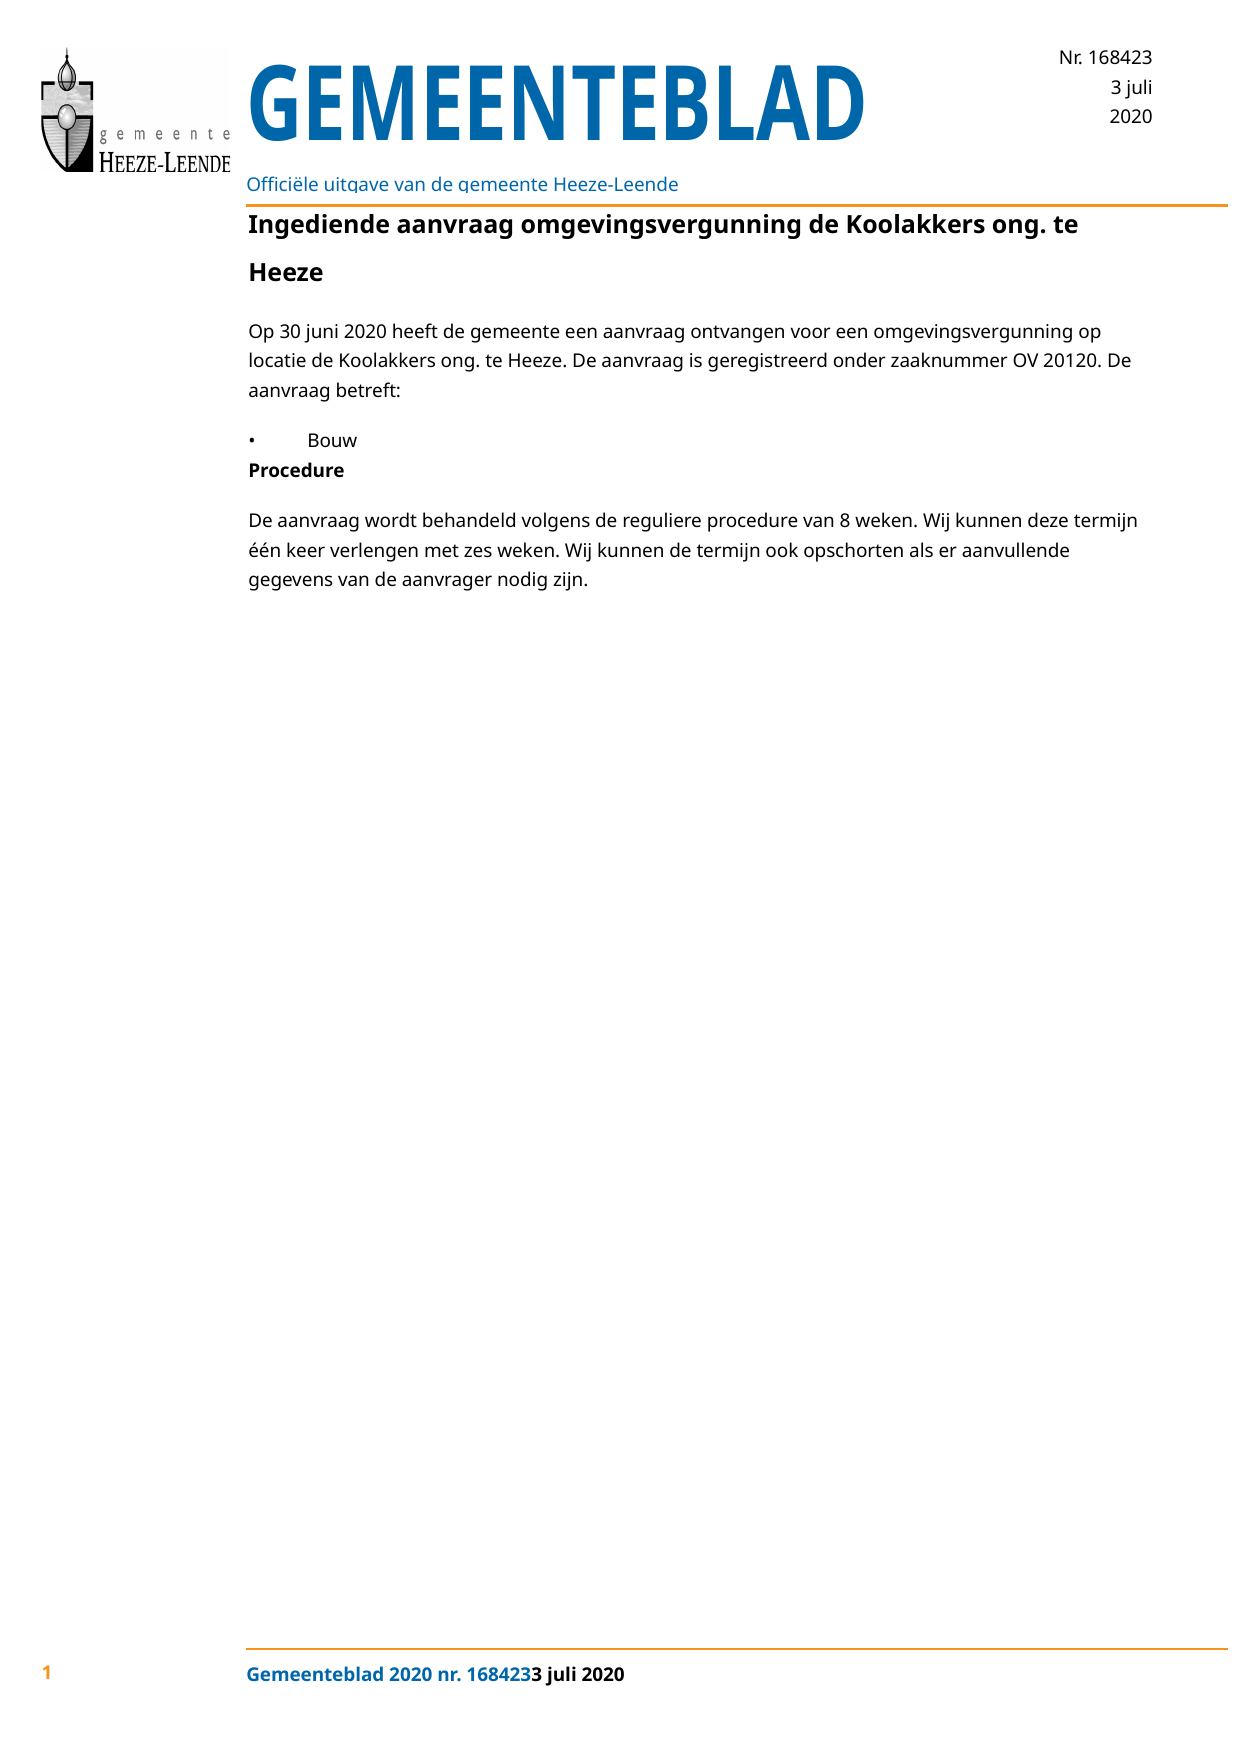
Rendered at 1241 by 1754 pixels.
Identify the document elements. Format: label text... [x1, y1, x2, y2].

text Op 30 juni 2020 heeft de gemeente een aanvraag ontvangen voor een omgevingsvergunning op locatie de Koolakkers ong. te Heeze. De aanvraag is geregistreerd onder zaaknummer OV 20120. De aanvraag betreft: [248, 318, 1152, 403]
text Procedure [248, 457, 1152, 483]
text De aanvraag wordt behandeld volgens de reguliere procedure van 8 weken. Wij kunnen deze termijn één keer verlengen met zes weken. Wij kunnen de termijn ook opschorten als er aanvullende gegevens van de aanvrager nodig zijn. [248, 507, 1152, 592]
text Ingediende aanvraag omgevingsvergunning de Koolakkers ong. te Heeze [248, 207, 1152, 288]
list Bouw [248, 427, 1152, 453]
picture [41, 47, 231, 172]
